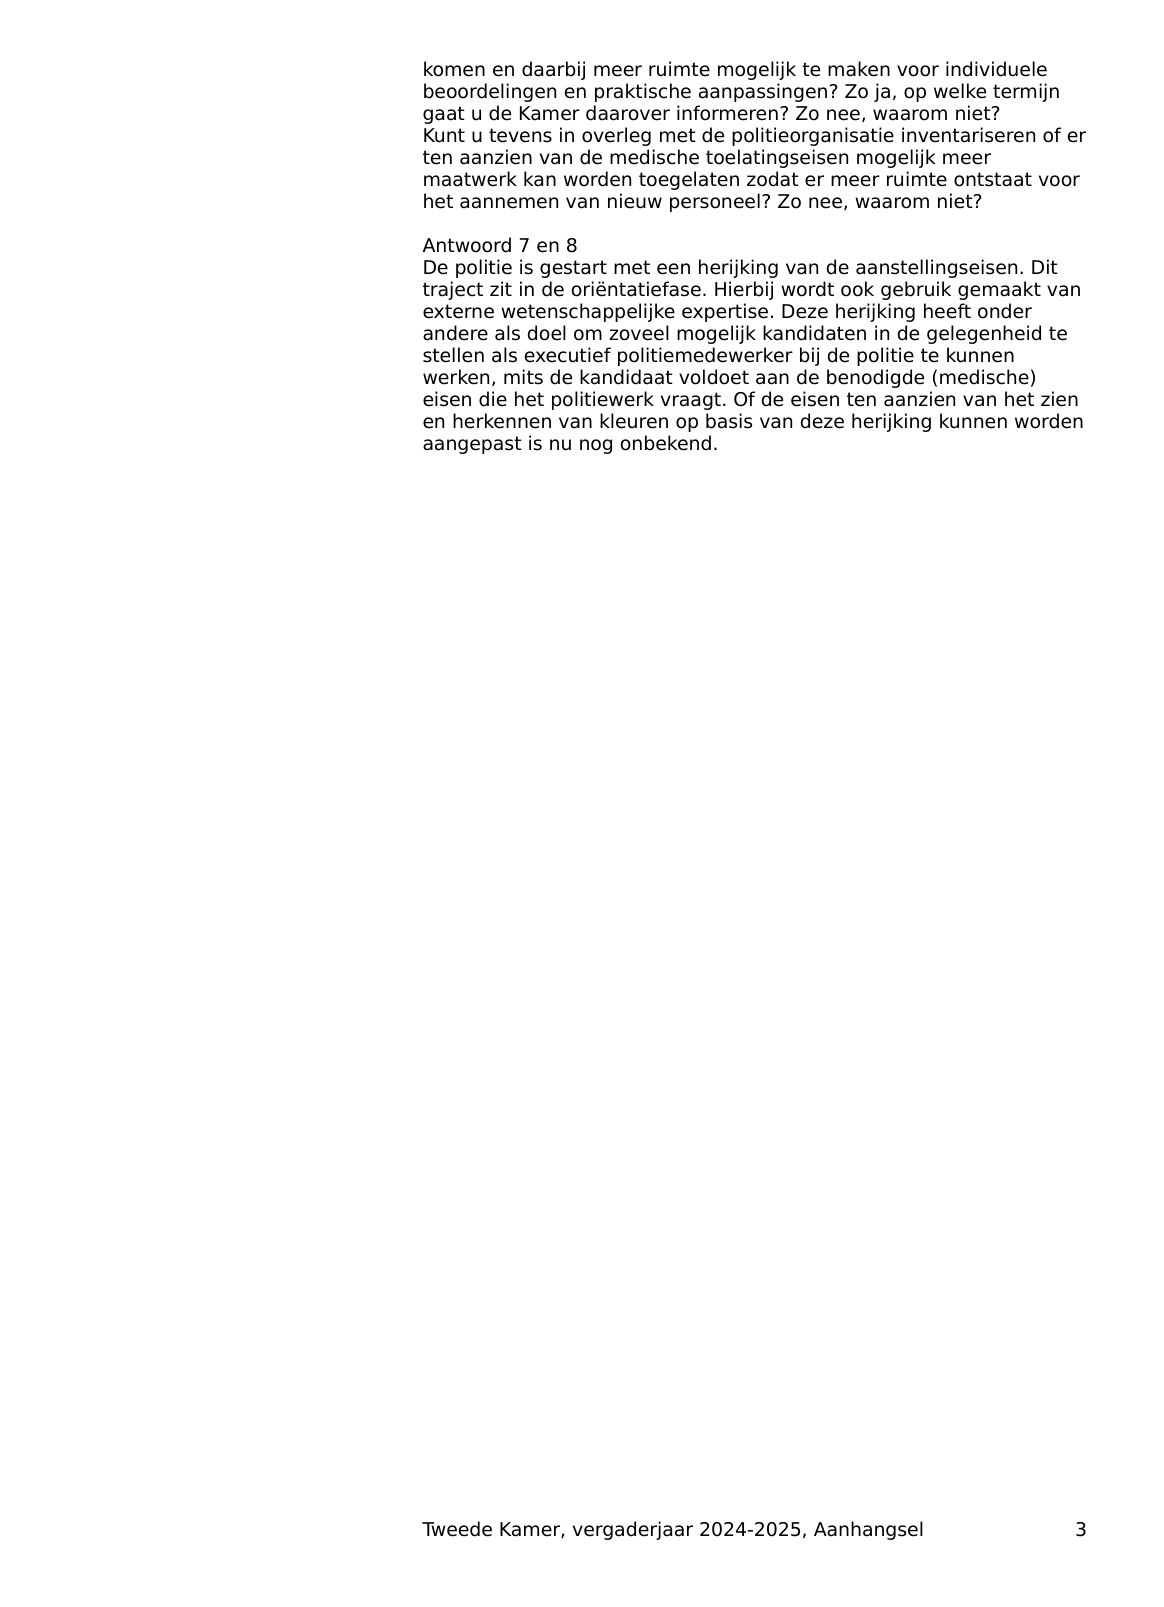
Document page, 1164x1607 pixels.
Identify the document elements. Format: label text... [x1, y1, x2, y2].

text Antwoord 7 en 8 [422, 235, 1087, 257]
text Kunt u tevens in overleg met de politieorganisatie inventariseren of er ten aanzien van de medische toelatingseisen mogelijk meer maatwerk kan worden toegelaten zodat er meer ruimte ontstaat voor het aannemen van nieuw personeel? Zo nee, waarom niet? [422, 125, 1087, 213]
text De politie is gestart met een herijking van de aanstellingseisen. Dit traject zit in de oriëntatiefase. Hierbij wordt ook gebruik gemaakt van externe wetenschappelijke expertise. Deze herijking heeft onder andere als doel om zoveel mogelijk kandidaten in de gelegenheid te stellen als executief politiemedewerker bij de politie te kunnen werken, mits de kandidaat voldoet aan de benodigde (medische) eisen die het politiewerk vraagt. Of de eisen ten aanzien van het zien en herkennen van kleuren op basis van deze herijking kunnen worden aangepast is nu nog onbekend. [422, 257, 1087, 455]
text komen en daarbij meer ruimte mogelijk te maken voor individuele beoordelingen en praktische aanpassingen? Zo ja, op welke termijn gaat u de Kamer daarover informeren? Zo nee, waarom niet? [422, 59, 1087, 125]
